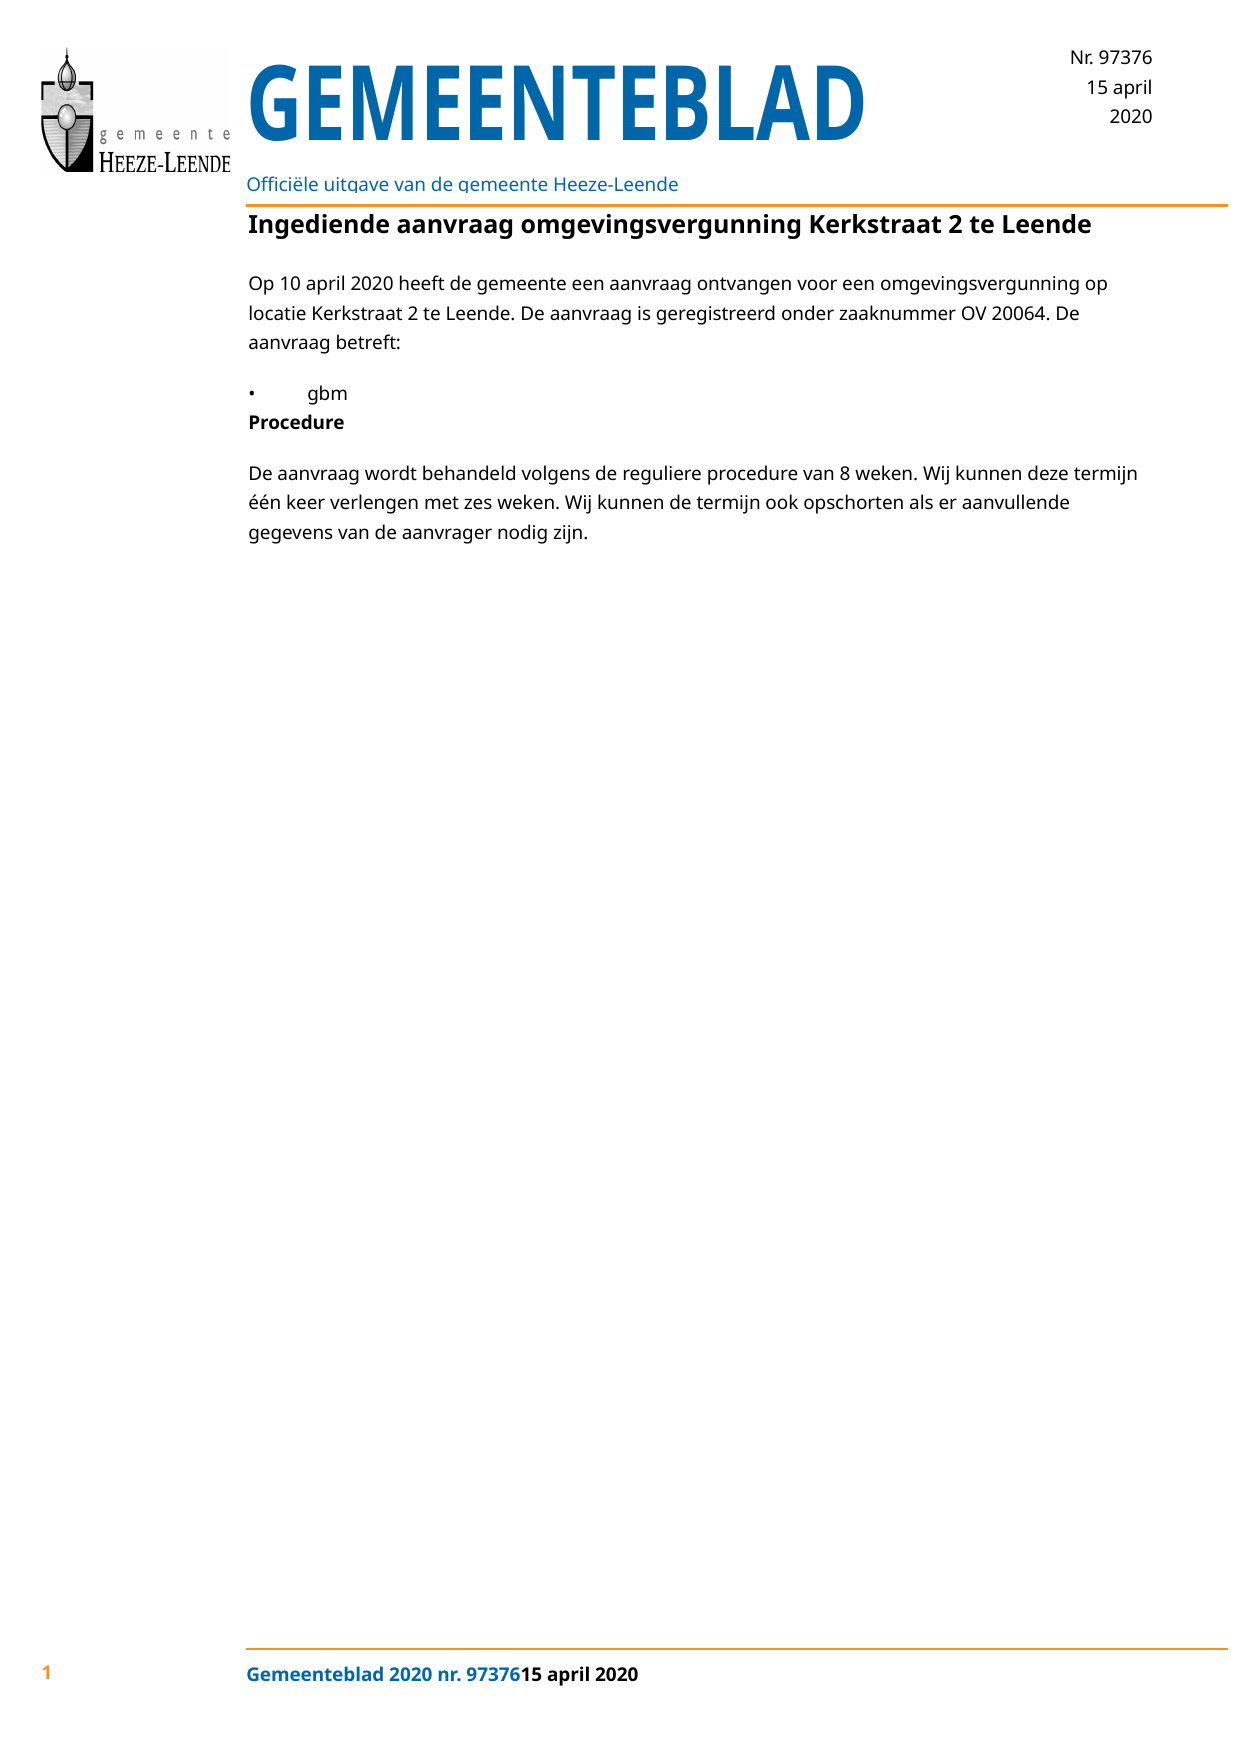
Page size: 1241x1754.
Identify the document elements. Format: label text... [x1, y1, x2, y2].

list gbm [248, 380, 1152, 406]
text De aanvraag wordt behandeld volgens de reguliere procedure van 8 weken. Wij kunnen deze termijn één keer verlengen met zes weken. Wij kunnen de termijn ook opschorten als er aanvullende gegevens van de aanvrager nodig zijn. [248, 460, 1152, 545]
text Ingediende aanvraag omgevingsvergunning Kerkstraat 2 te Leende [248, 207, 1152, 241]
picture [41, 47, 231, 172]
text Procedure [248, 409, 1152, 435]
text Op 10 april 2020 heeft de gemeente een aanvraag ontvangen voor een omgevingsvergunning op locatie Kerkstraat 2 te Leende. De aanvraag is geregistreerd onder zaaknummer OV 20064. De aanvraag betreft: [248, 270, 1152, 355]
